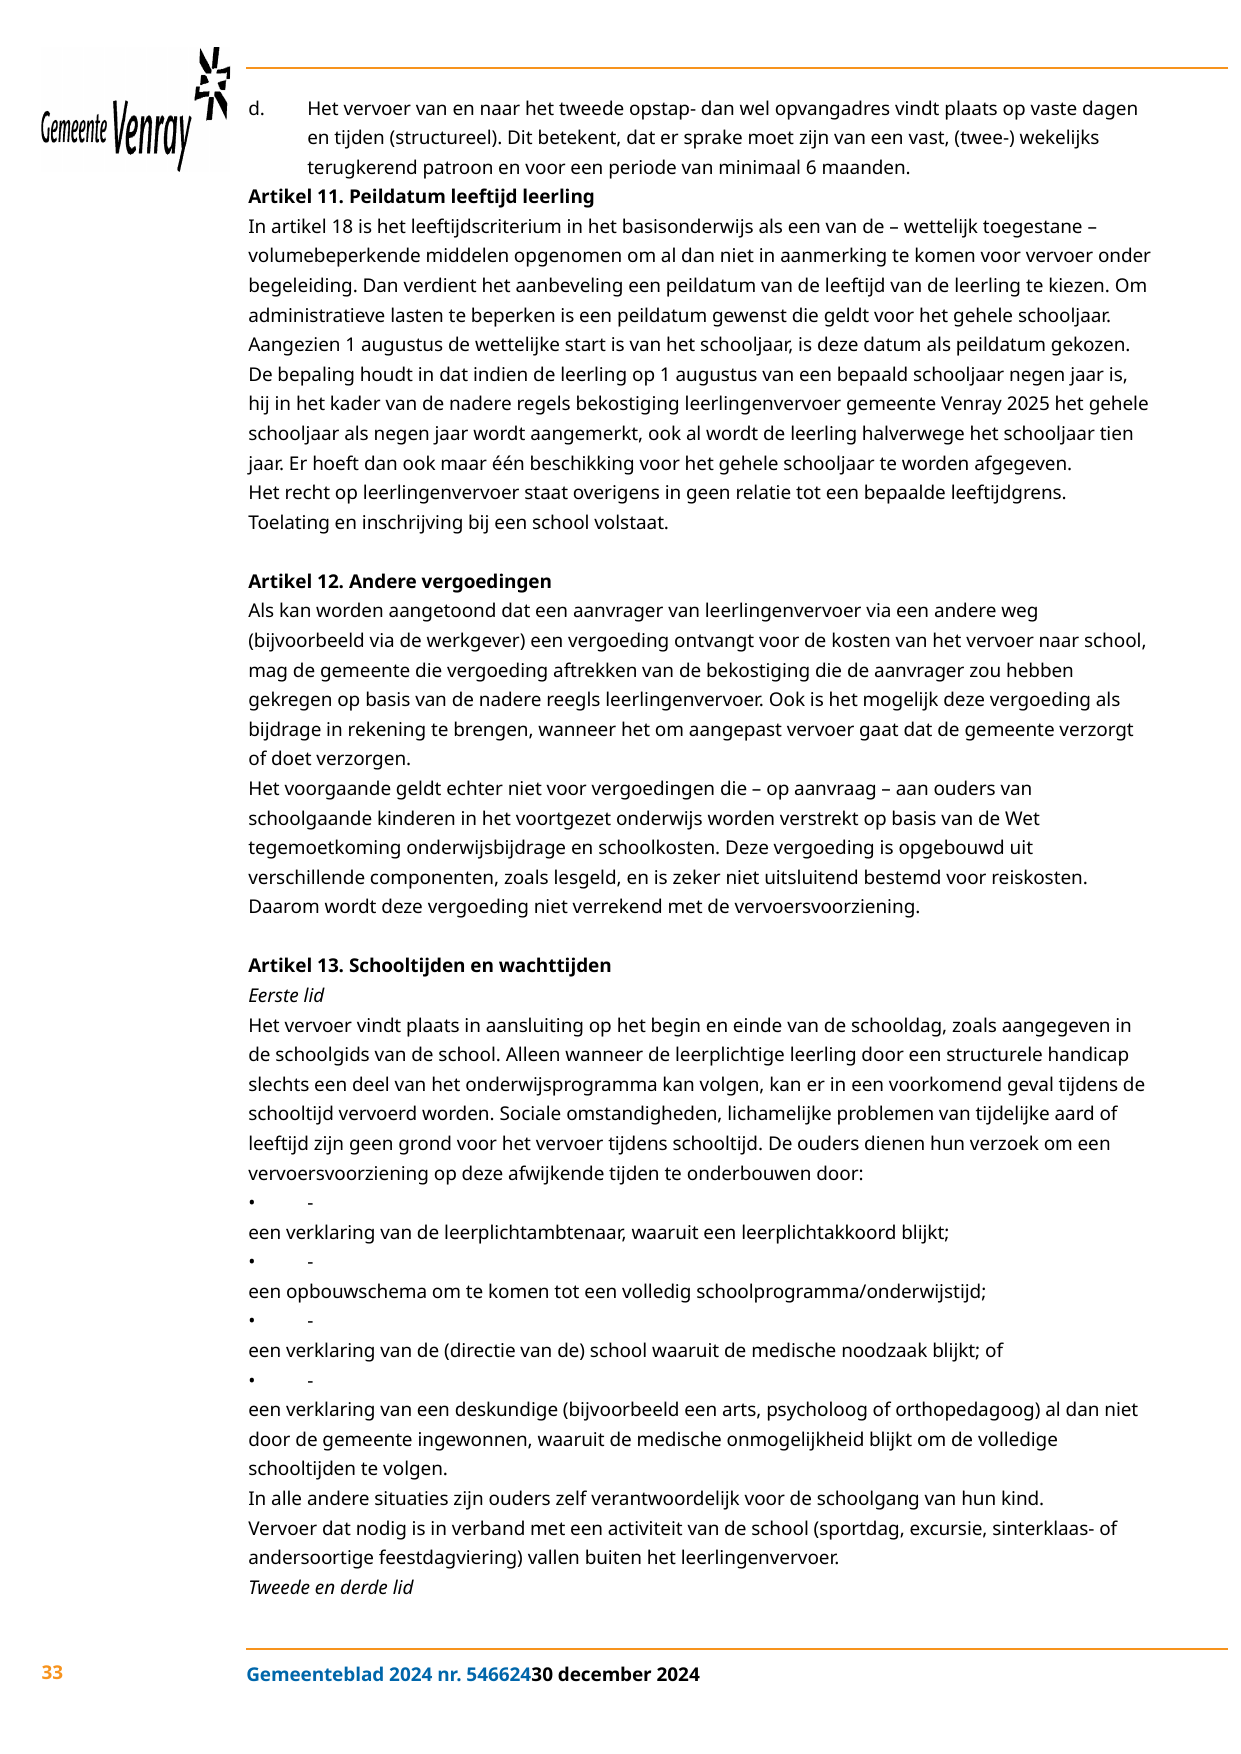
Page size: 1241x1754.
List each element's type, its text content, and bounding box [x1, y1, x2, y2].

text Vervoer dat nodig is in verband met een activiteit van de school (sportdag, excursie, sinterklaas- of andersoortige feestdagviering) vallen buiten het leerlingenvervoer. [248, 1515, 1152, 1570]
text een verklaring van de (directie van de) school waaruit de medische noodzaak blijkt; of [248, 1337, 1152, 1363]
list Het vervoer van en naar het tweede opstap- dan wel opvangadres vindt plaats op vaste dagen en tijden (structureel). Dit betekent, dat er sprake moet zijn van een vast, (twee-) wekelijks terugkerend patroon en voor een periode van minimaal 6 maanden. [248, 95, 1152, 180]
text De bepaling houdt in dat indien de leerling op 1 augustus van een bepaald schooljaar negen jaar is, hij in het kader van de nadere regels bekostiging leerlingenvervoer gemeente Venray 2025 het gehele schooljaar als negen jaar wordt aangemerkt, ook al wordt de leerling halverwege het schooljaar tien jaar. Er hoeft dan ook maar één beschikking voor het gehele schooljaar te worden afgegeven. [248, 361, 1152, 476]
text een verklaring van de leerplichtambtenaar, waaruit een leerplichtakkoord blijkt; [248, 1219, 1152, 1245]
text Daarom wordt deze vergoeding niet verrekend met de vervoersvoorziening. [248, 893, 1152, 919]
list - [248, 1248, 1152, 1274]
text Tweede en derde lid [248, 1574, 1152, 1600]
text Als kan worden aangetoond dat een aanvrager van leerlingenvervoer via een andere weg (bijvoorbeeld via de werkgever) een vergoeding ontvangt voor de kosten van het vervoer naar school, mag de gemeente die vergoeding aftrekken van de bekostiging die de aanvrager zou hebben gekregen op basis van de nadere reegls leerlingenvervoer. Ook is het mogelijk deze vergoeding als bijdrage in rekening te brengen, wanneer het om aangepast vervoer gaat dat de gemeente verzorgt of doet verzorgen. [248, 598, 1152, 771]
list - [248, 1189, 1152, 1215]
text Het recht op leerlingenvervoer staat overigens in geen relatie tot een bepaalde leeftijdgrens. Toelating en inschrijving bij een school volstaat. [248, 479, 1152, 535]
text Artikel 13. Schooltijden en wachttijden [248, 953, 1152, 978]
list - [248, 1367, 1152, 1393]
text Het vervoer vindt plaats in aansluiting op het begin en einde van de schooldag, zoals aangegeven in de schoolgids van de school. Alleen wanneer de leerplichtige leerling door een structurele handicap slechts een deel van het onderwijsprogramma kan volgen, kan er in een voorkomend geval tijdens de schooltijd vervoerd worden. Sociale omstandigheden, lichamelijke problemen van tijdelijke aard of leeftijd zijn geen grond voor het vervoer tijdens schooltijd. De ouders dienen hun verzoek om een vervoersvoorziening op deze afwijkende tijden te onderbouwen door: [248, 1012, 1152, 1186]
picture [41, 47, 231, 172]
text In alle andere situaties zijn ouders zelf verantwoordelijk voor de schoolgang van hun kind. [248, 1485, 1152, 1511]
text Artikel 11. Peildatum leeftijd leerling [248, 183, 1152, 209]
text Artikel 12. Andere vergoedingen [248, 568, 1152, 594]
text een opbouwschema om te komen tot een volledig schoolprogramma/onderwijstijd; [248, 1278, 1152, 1304]
text Eerste lid [248, 982, 1152, 1008]
text een verklaring van een deskundige (bijvoorbeeld een arts, psycholoog of orthopedagoog) al dan niet door de gemeente ingewonnen, waaruit de medische onmogelijkheid blijkt om de volledige schooltijden te volgen. [248, 1396, 1152, 1481]
list - [248, 1308, 1152, 1333]
text Het voorgaande geldt echter niet voor vergoedingen die – op aanvraag – aan ouders van schoolgaande kinderen in het voortgezet onderwijs worden verstrekt op basis van de Wet tegemoetkoming onderwijsbijdrage en schoolkosten. Deze vergoeding is opgebouwd uit verschillende componenten, zoals lesgeld, en is zeker niet uitsluitend bestemd voor reiskosten. [248, 775, 1152, 890]
text In artikel 18 is het leeftijdscriterium in het basisonderwijs als een van de – wettelijk toegestane – volumebeperkende middelen opgenomen om al dan niet in aanmerking te komen voor vervoer onder begeleiding. Dan verdient het aanbeveling een peildatum van de leeftijd van de leerling te kiezen. Om administratieve lasten te beperken is een peildatum gewenst die geldt voor het gehele schooljaar. Aangezien 1 augustus de wettelijke start is van het schooljaar, is deze datum als peildatum gekozen. [248, 213, 1152, 357]
